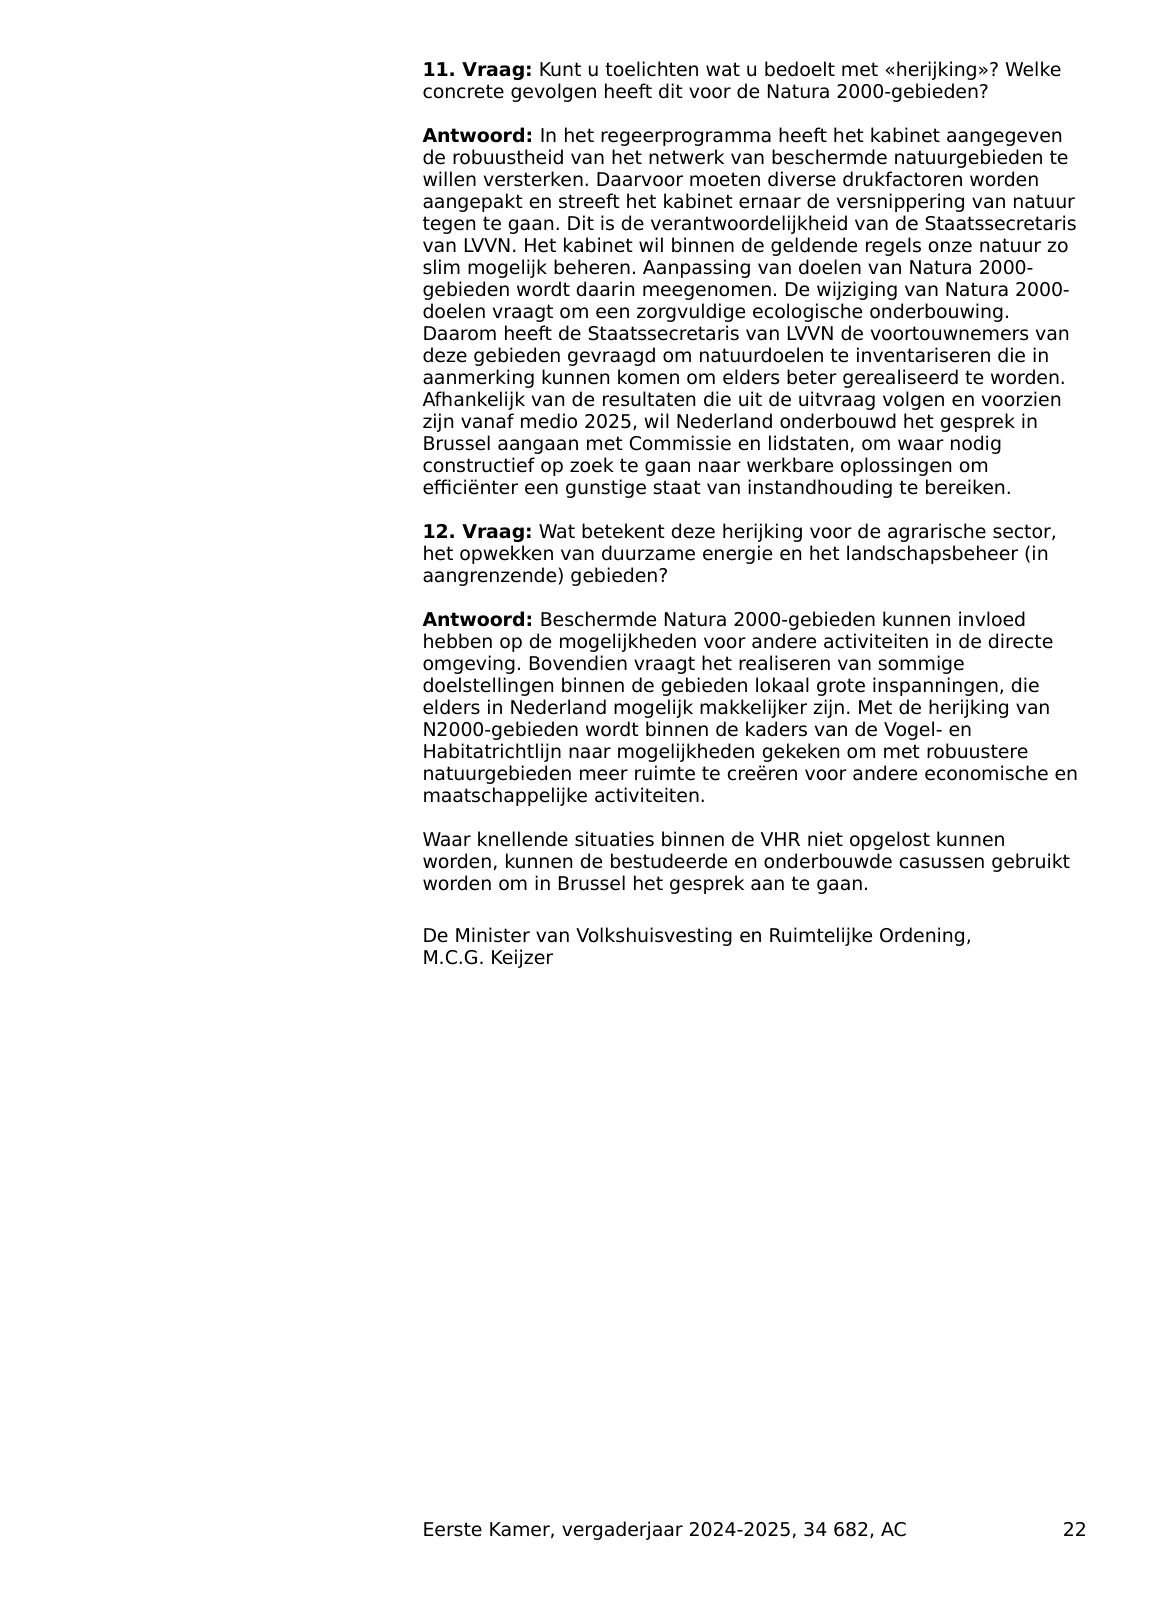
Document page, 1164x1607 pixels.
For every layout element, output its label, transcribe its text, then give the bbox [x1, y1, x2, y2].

text 12. Vraag: Wat betekent deze herijking voor de agrarische sector, het opwekken van duurzame energie en het landschapsbeheer (in aangrenzende) gebieden? [422, 521, 1087, 587]
text Antwoord: In het regeerprogramma heeft het kabinet aangegeven de robuustheid van het netwerk van beschermde natuurgebieden te willen versterken. Daarvoor moeten diverse drukfactoren worden aangepakt en streeft het kabinet ernaar de versnippering van natuur tegen te gaan. Dit is de verantwoordelijkheid van de Staatssecretaris van LVVN. Het kabinet wil binnen de geldende regels onze natuur zo slim mogelijk beheren. Aanpassing van doelen van Natura 2000-gebieden wordt daarin meegenomen. De wijziging van Natura 2000-doelen vraagt om een zorgvuldige ecologische onderbouwing. Daarom heeft de Staatssecretaris van LVVN de voortouwnemers van deze gebieden gevraagd om natuurdoelen te inventariseren die in aanmerking kunnen komen om elders beter gerealiseerd te worden. Afhankelijk van de resultaten die uit de uitvraag volgen en voorzien zijn vanaf medio 2025, wil Nederland onderbouwd het gesprek in Brussel aangaan met Commissie en lidstaten, om waar nodig constructief op zoek te gaan naar werkbare oplossingen om efficiënter een gunstige staat van instandhouding te bereiken. [422, 125, 1087, 499]
text Antwoord: Beschermde Natura 2000-gebieden kunnen invloed hebben op de mogelijkheden voor andere activiteiten in de directe omgeving. Bovendien vraagt het realiseren van sommige doelstellingen binnen de gebieden lokaal grote inspanningen, die elders in Nederland mogelijk makkelijker zijn. Met de herijking van N2000-gebieden wordt binnen de kaders van de Vogel- en Habitatrichtlijn naar mogelijkheden gekeken om met robuustere natuurgebieden meer ruimte te creëren voor andere economische en maatschappelijke activiteiten. [422, 609, 1087, 807]
text 11. Vraag: Kunt u toelichten wat u bedoelt met «herijking»? Welke concrete gevolgen heeft dit voor de Natura 2000-gebieden? [422, 59, 1087, 103]
text De Minister van Volkshuisvesting en Ruimtelijke Ordening, M.C.G. Keijzer [422, 925, 1087, 969]
text Waar knellende situaties binnen de VHR niet opgelost kunnen worden, kunnen de bestudeerde en onderbouwde casussen gebruikt worden om in Brussel het gesprek aan te gaan. [422, 829, 1087, 895]
